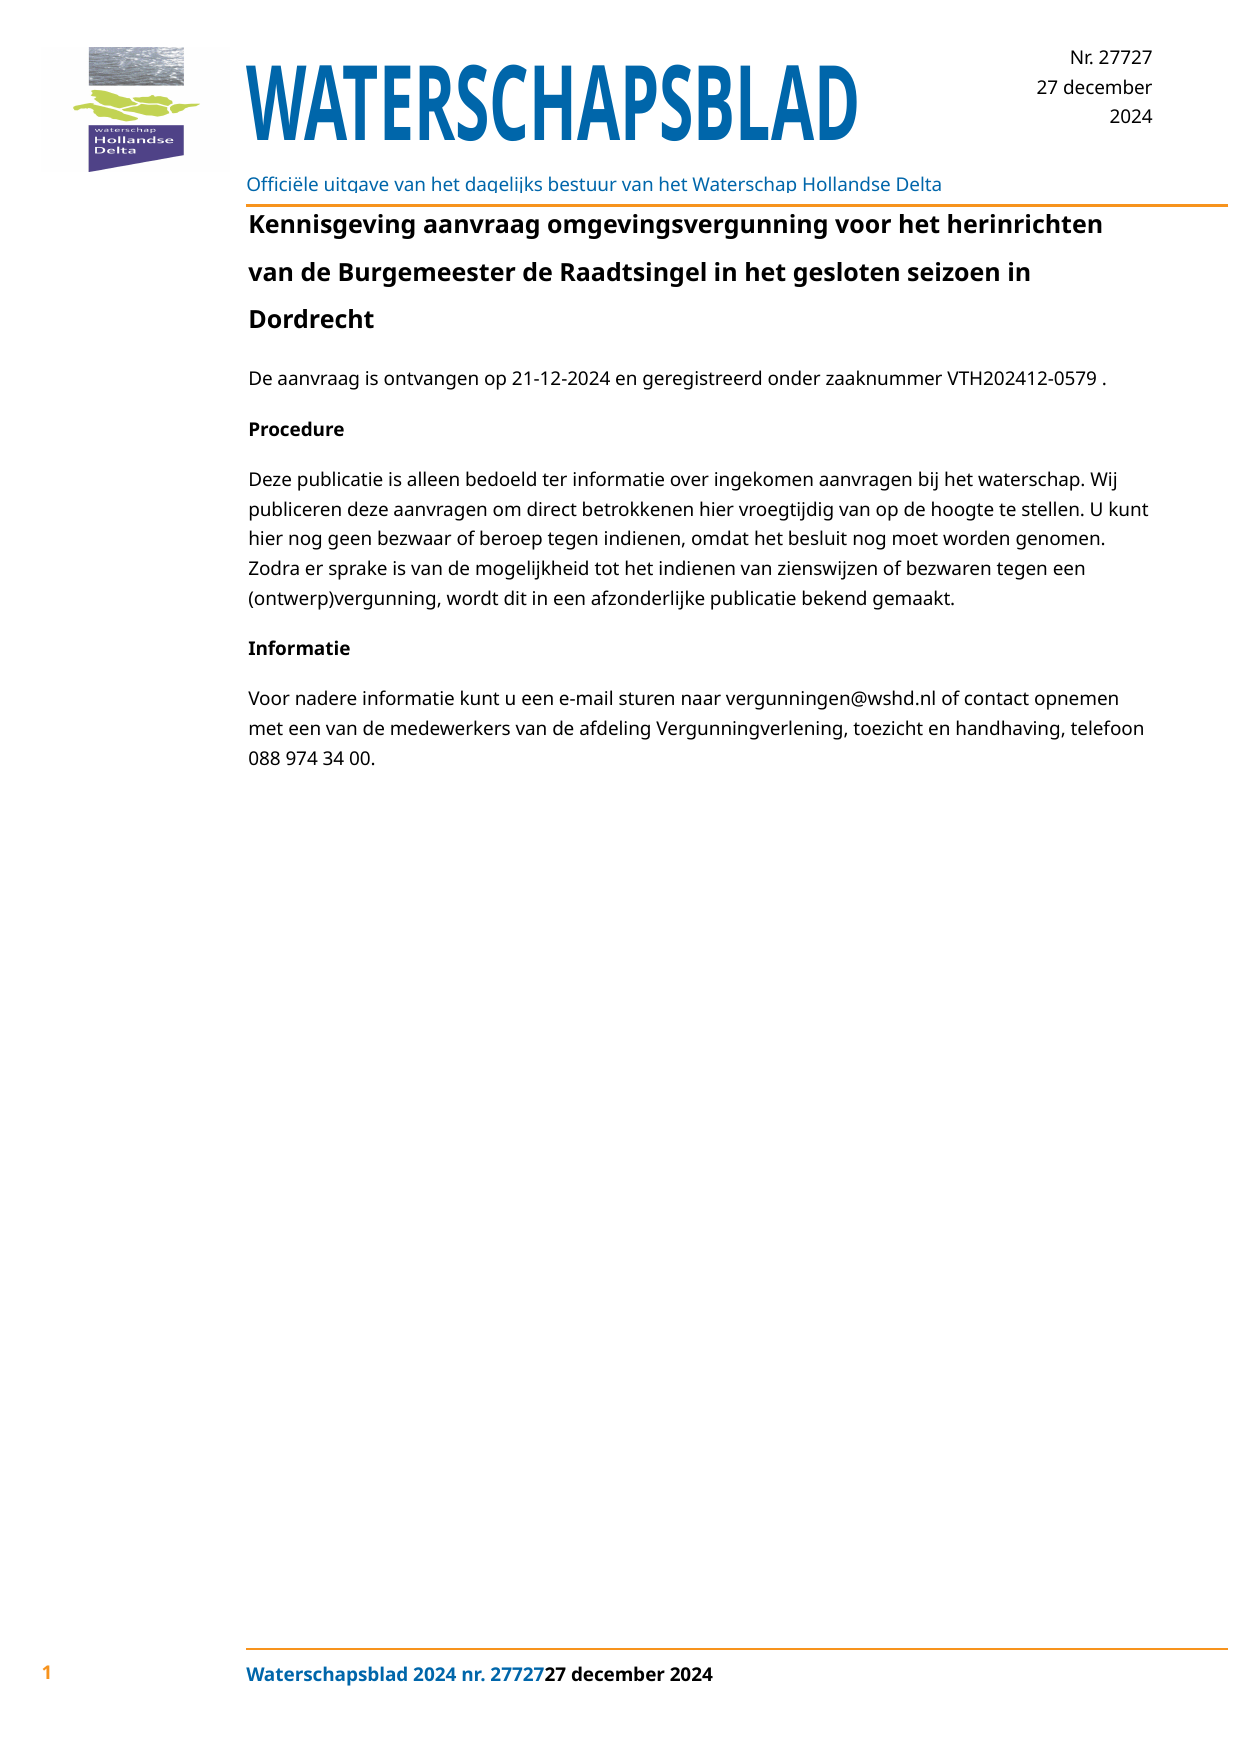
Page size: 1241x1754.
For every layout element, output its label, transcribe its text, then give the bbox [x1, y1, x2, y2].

text De aanvraag is ontvangen op 21-12-2024 en geregistreerd onder zaaknummer VTH202412-0579 . [248, 366, 1152, 391]
picture [41, 47, 231, 172]
text Deze publicatie is alleen bedoeld ter informatie over ingekomen aanvragen bij het waterschap. Wij publiceren deze aanvragen om direct betrokkenen hier vroegtijdig van op de hoogte te stellen. U kunt hier nog geen bezwaar of beroep tegen indienen, omdat het besluit nog moet worden genomen. Zodra er sprake is van de mogelijkheid tot het indienen van zienswijzen of bezwaren tegen een (ontwerp)vergunning, wordt dit in een afzonderlijke publicatie bekend gemaakt. [248, 466, 1152, 610]
text Informatie [248, 635, 1152, 661]
text Procedure [248, 416, 1152, 442]
text Kennisgeving aanvraag omgevingsvergunning voor het herinrichten van de Burgemeester de Raadtsingel in het gesloten seizoen in Dordrecht [248, 207, 1152, 336]
text Voor nadere informatie kunt u een e-mail sturen naar vergunningen@wshd.nl of contact opnemen met een van de medewerkers van de afdeling Vergunningverlening, toezicht en handhaving, telefoon 088 974 34 00. [248, 686, 1152, 770]
